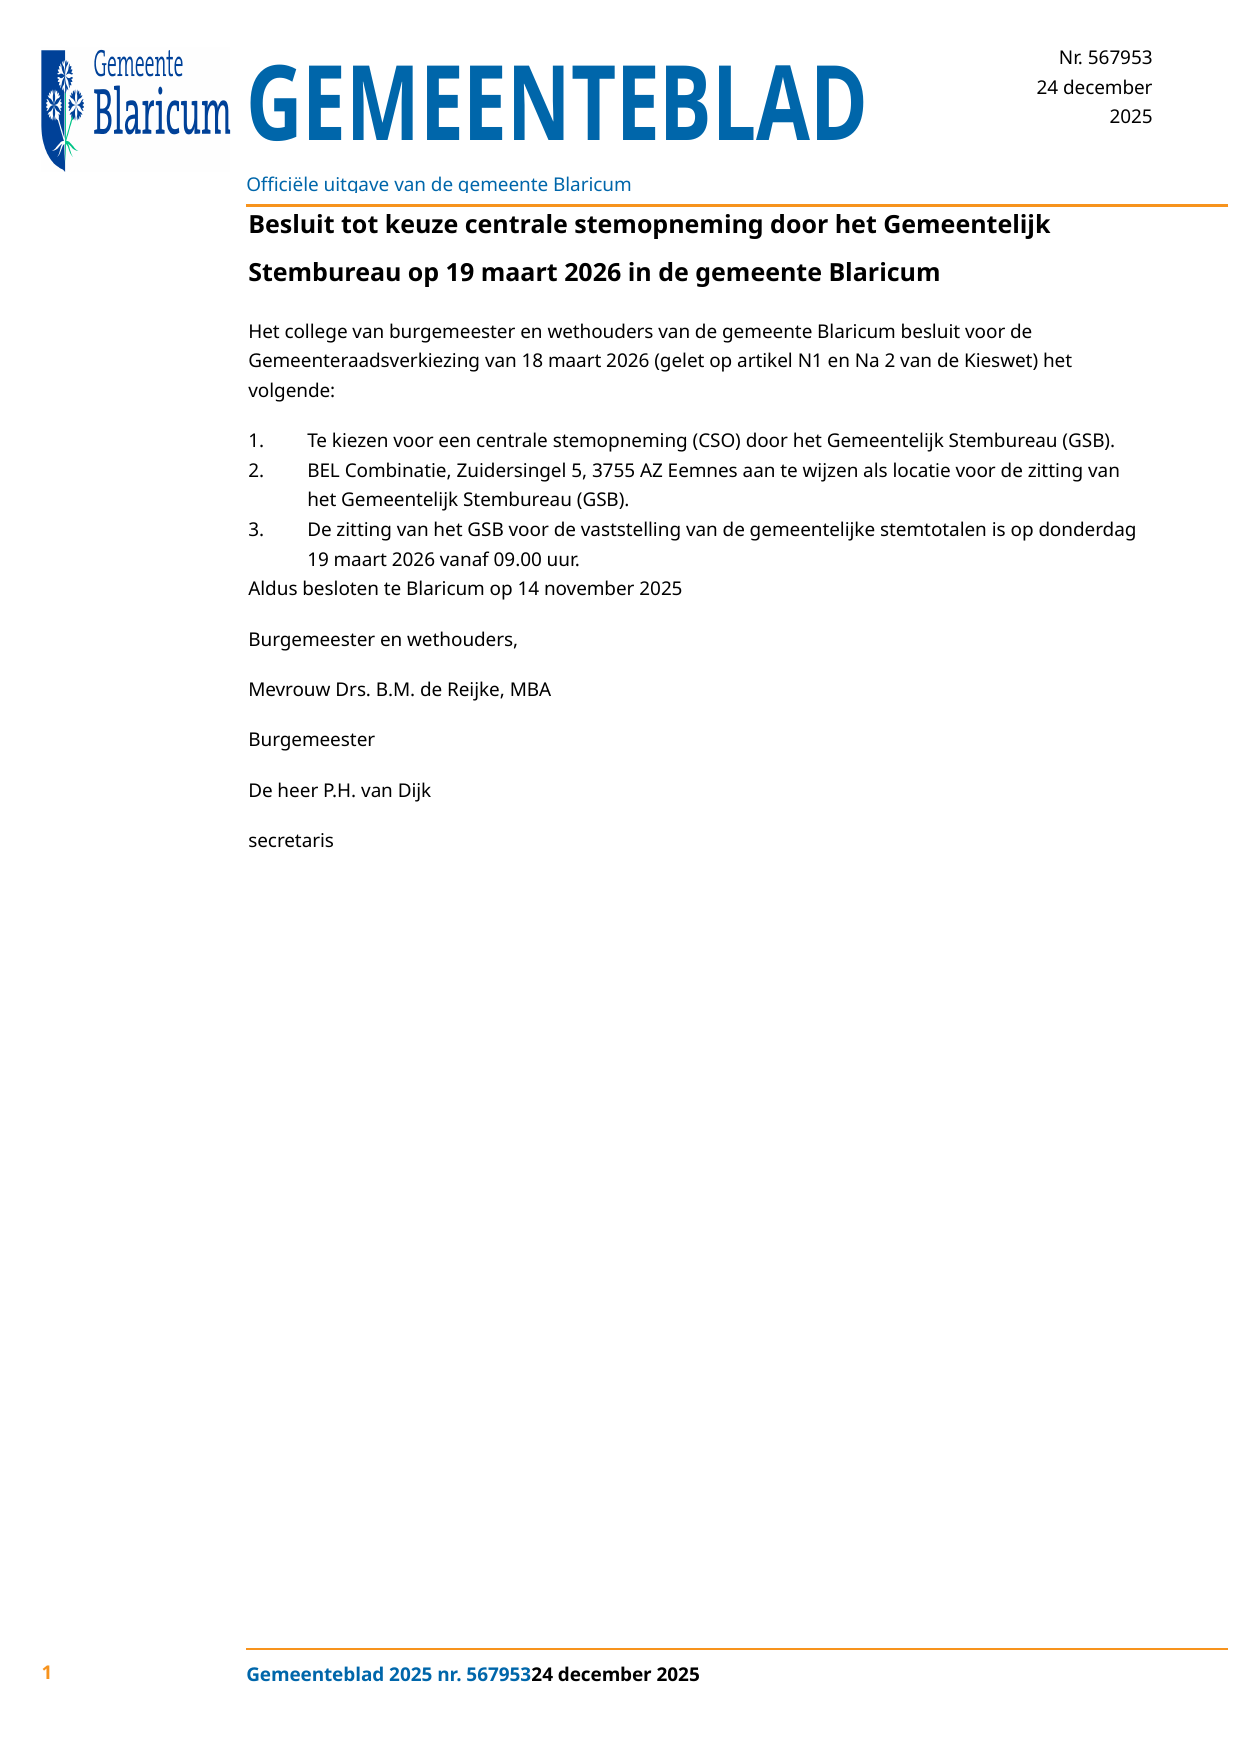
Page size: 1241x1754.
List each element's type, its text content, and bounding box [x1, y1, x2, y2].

text Mevrouw Drs. B.M. de Reijke, MBA [248, 676, 1152, 702]
picture [41, 47, 231, 172]
text Burgemeester en wethouders, [248, 626, 1152, 652]
text Aldus besloten te Blaricum op 14 november 2025 [248, 575, 1152, 601]
list BEL Combinatie, Zuidersingel 5, 3755 AZ Eemnes aan te wijzen als locatie voor de zitting van het Gemeentelijk Stembureau (GSB). [248, 457, 1152, 512]
text Burgemeester [248, 727, 1152, 752]
list De zitting van het GSB voor de vaststelling van de gemeentelijke stemtotalen is op donderdag 19 maart 2026 vanaf 09.00 uur. [248, 516, 1152, 572]
list Te kiezen voor een centrale stemopneming (CSO) door het Gemeentelijk Stembureau (GSB). [248, 427, 1152, 453]
text De heer P.H. van Dijk [248, 777, 1152, 803]
text Besluit tot keuze centrale stemopneming door het Gemeentelijk Stembureau op 19 maart 2026 in de gemeente Blaricum [248, 207, 1152, 288]
text secretaris [248, 827, 1152, 853]
text Het college van burgemeester en wethouders van de gemeente Blaricum besluit voor de Gemeenteraadsverkiezing van 18 maart 2026 (gelet op artikel N1 en Na 2 van de Kieswet) het volgende: [248, 318, 1152, 403]
